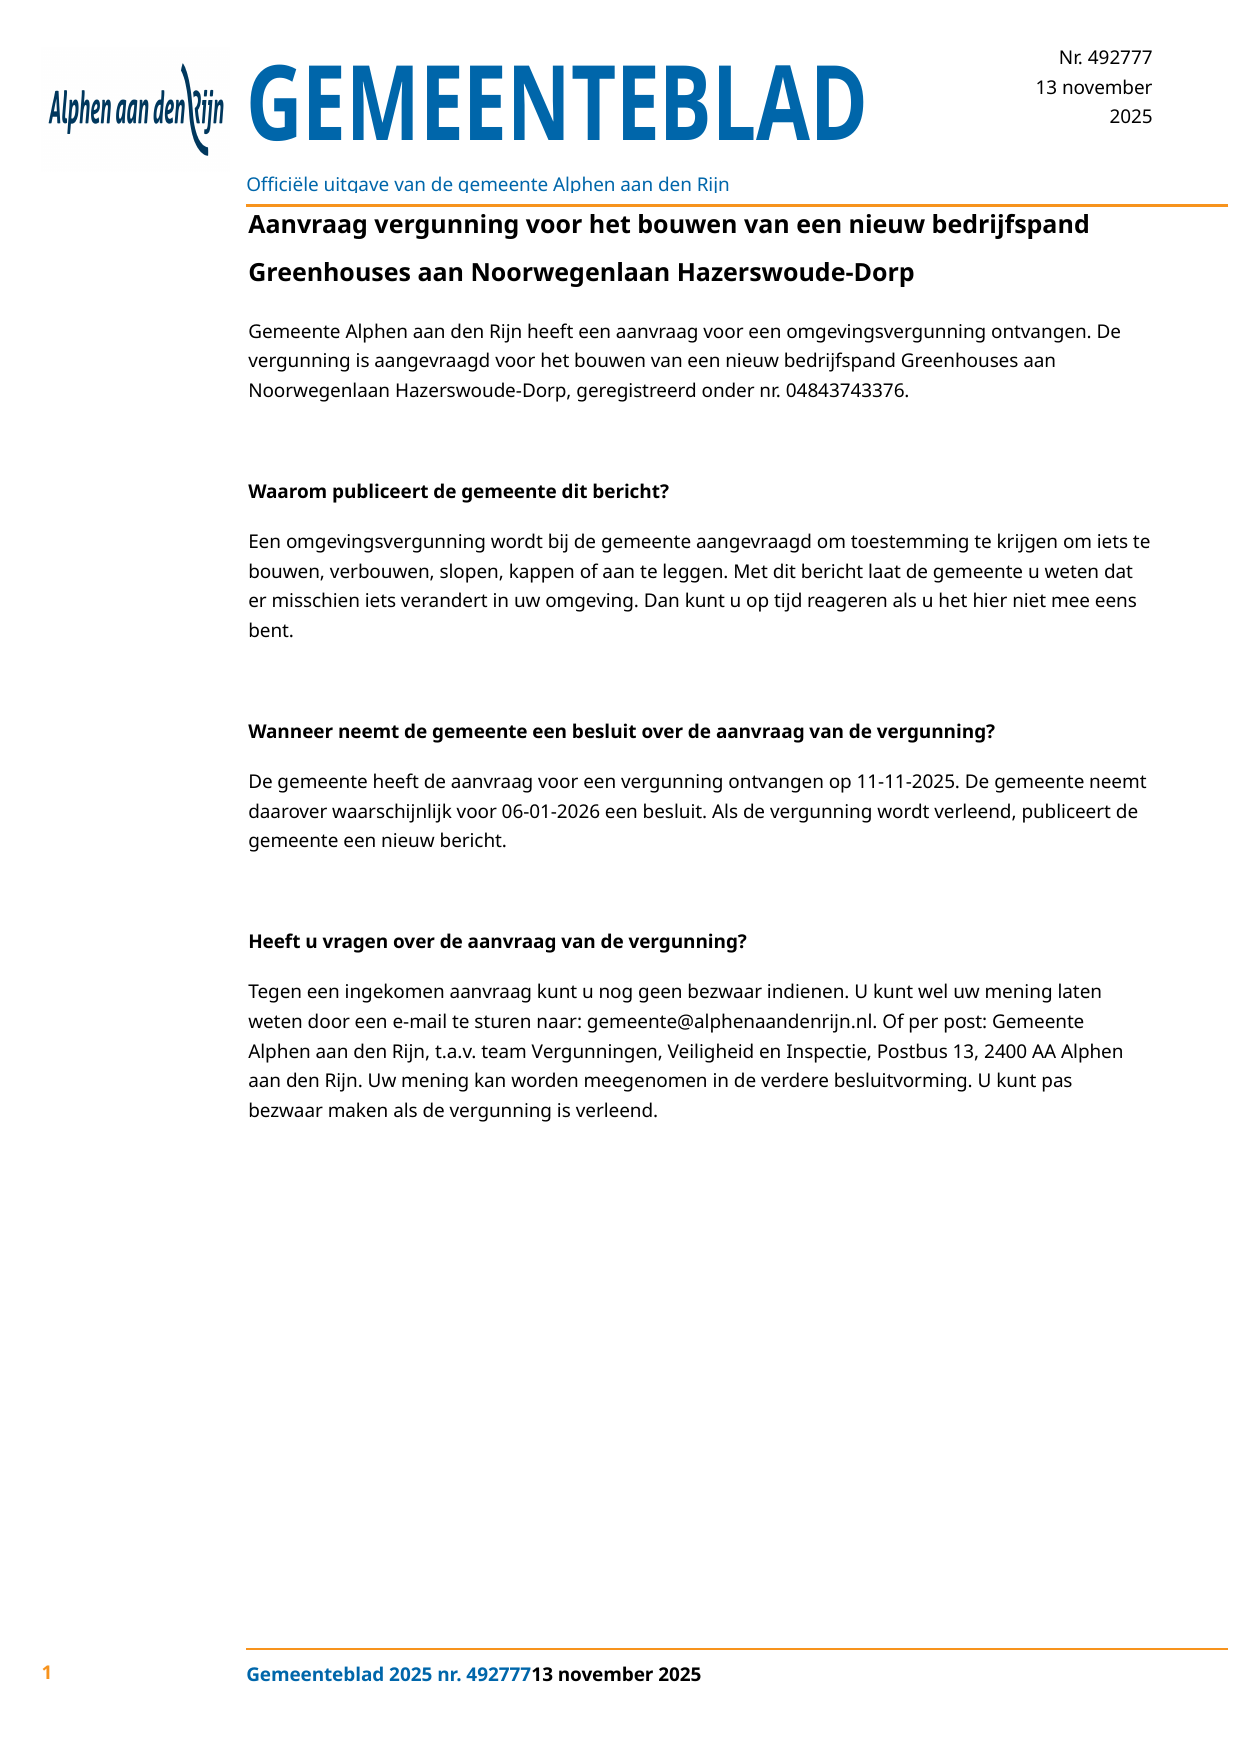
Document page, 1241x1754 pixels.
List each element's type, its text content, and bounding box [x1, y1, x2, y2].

text Waarom publiceert de gemeente dit bericht? [248, 478, 1152, 504]
picture [41, 47, 231, 172]
text De gemeente heeft de aanvraag voor een vergunning ontvangen op 11-11-2025. De gemeente neemt daarover waarschijnlijk voor 06-01-2026 een besluit. Als de vergunning wordt verleend, publiceert de gemeente een nieuw bericht. [248, 768, 1152, 853]
text Wanneer neemt de gemeente een besluit over de aanvraag van de vergunning? [248, 718, 1152, 744]
text Een omgevingsvergunning wordt bij de gemeente aangevraagd om toestemming te krijgen om iets te bouwen, verbouwen, slopen, kappen of aan te leggen. Met dit bericht laat de gemeente u weten dat er misschien iets verandert in uw omgeving. Dan kunt u op tijd reageren als u het hier niet mee eens bent. [248, 528, 1152, 643]
text Aanvraag vergunning voor het bouwen van een nieuw bedrijfspand Greenhouses aan Noorwegenlaan Hazerswoude-Dorp [248, 207, 1152, 288]
text Gemeente Alphen aan den Rijn heeft een aanvraag voor een omgevingsvergunning ontvangen. De vergunning is aangevraagd voor het bouwen van een nieuw bedrijfspand Greenhouses aan Noorwegenlaan Hazerswoude-Dorp, geregistreerd onder nr. 04843743376. [248, 318, 1152, 403]
text Tegen een ingekomen aanvraag kunt u nog geen bezwaar indienen. U kunt wel uw mening laten weten door een e-mail te sturen naar: gemeente@alphenaandenrijn.nl. Of per post: Gemeente Alphen aan den Rijn, t.a.v. team Vergunningen, Veiligheid en Inspectie, Postbus 13, 2400 AA Alphen aan den Rijn. Uw mening kan worden meegenomen in de verdere besluitvorming. U kunt pas bezwaar maken als de vergunning is verleend. [248, 979, 1152, 1123]
text Heeft u vragen over de aanvraag van de vergunning? [248, 928, 1152, 954]
